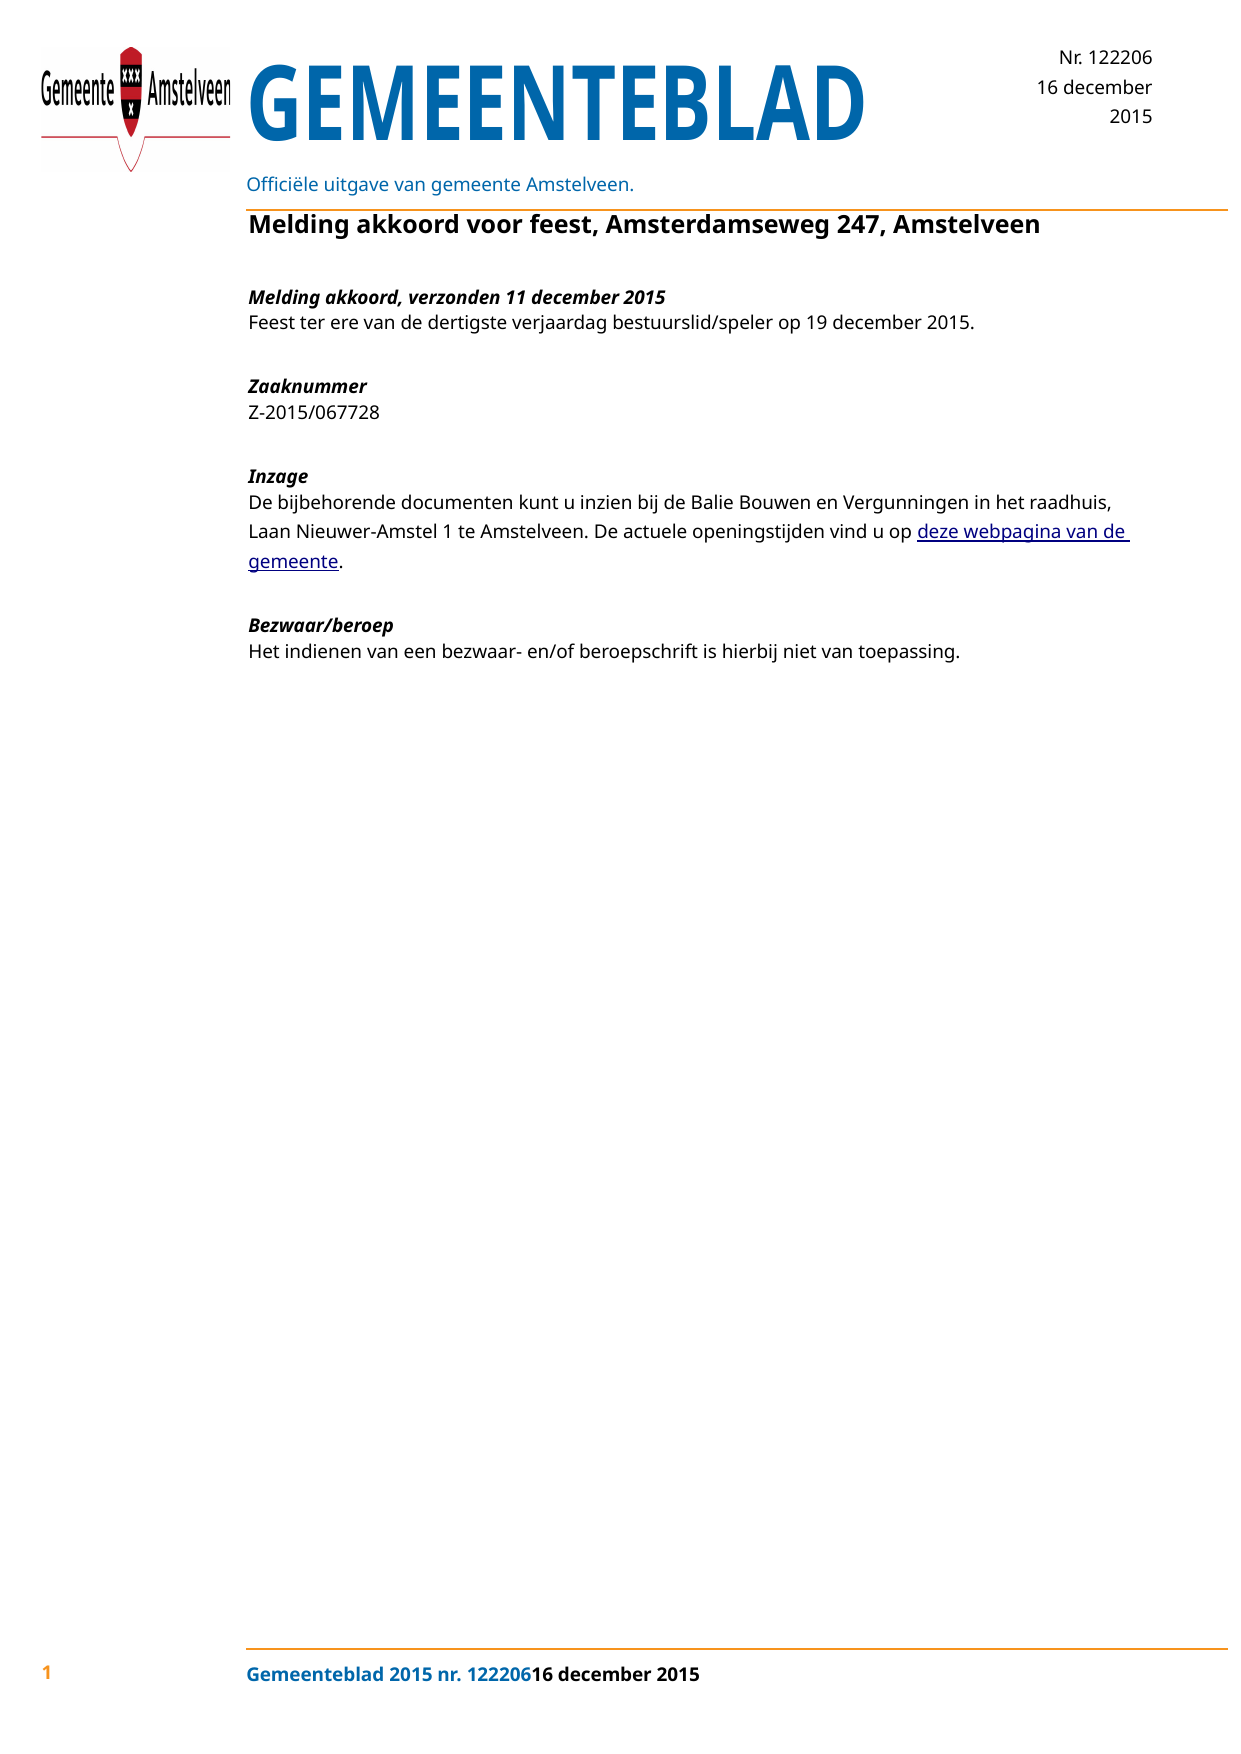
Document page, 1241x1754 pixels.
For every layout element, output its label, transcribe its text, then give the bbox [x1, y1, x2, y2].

text Het indienen van een bezwaar- en/of beroepschrift is hierbij niet van toepassing. [248, 638, 1152, 663]
text Feest ter ere van de dertigste verjaardag bestuurslid/speler op 19 december 2015. [248, 309, 1152, 335]
text Inzage [248, 463, 1152, 489]
picture [41, 47, 231, 172]
text Zaaknummer [248, 373, 1152, 399]
text Melding akkoord, verzonden 11 december 2015 [248, 284, 1152, 309]
text Z-2015/067728 [248, 399, 1152, 425]
text Bezwaar/beroep [248, 612, 1152, 638]
text Melding akkoord voor feest, Amsterdamseweg 247, Amstelveen [248, 211, 1152, 241]
text De bijbehorende documenten kunt u inzien bij de Balie Bouwen en Vergunningen in het raadhuis, Laan Nieuwer-Amstel 1 te Amstelveen. De actuele openingstijden vind u op deze webpagina van de gemeente. [248, 489, 1152, 574]
